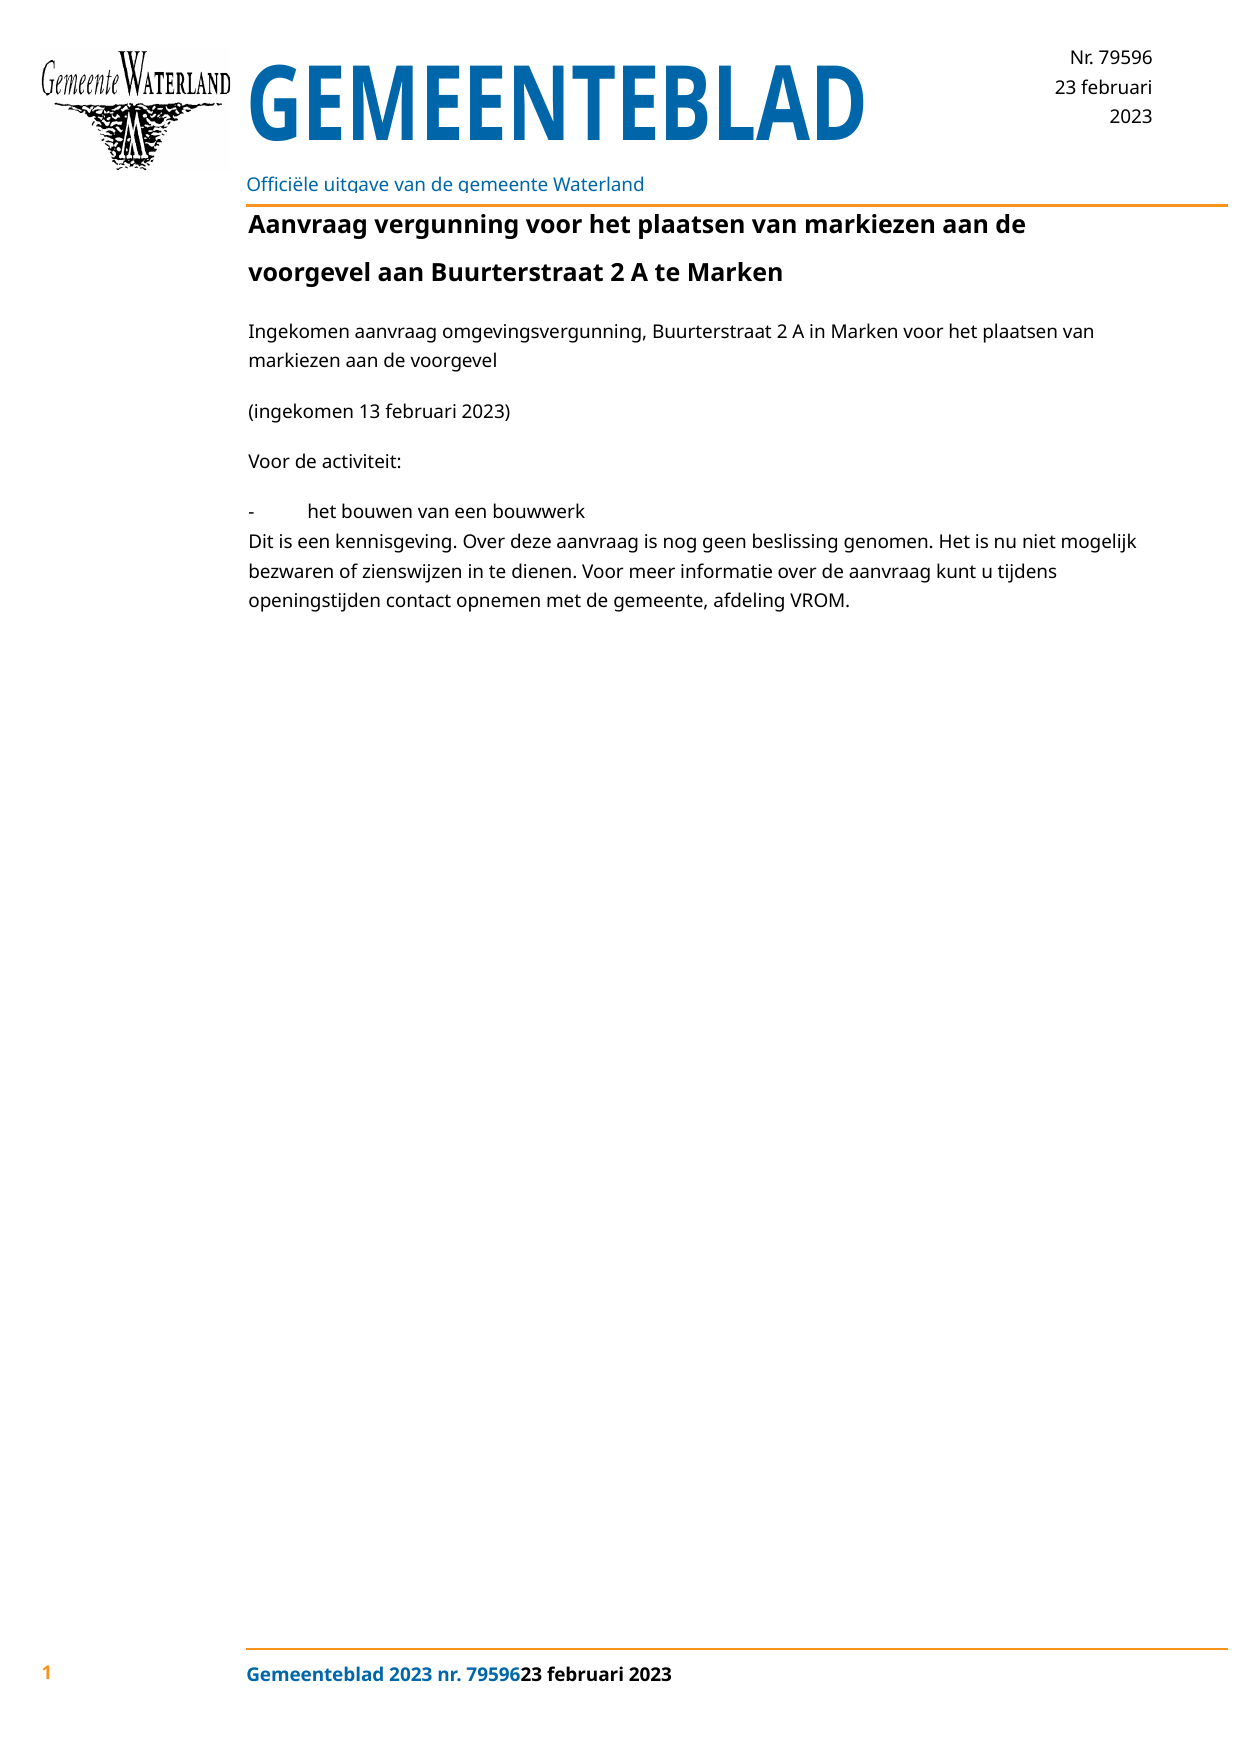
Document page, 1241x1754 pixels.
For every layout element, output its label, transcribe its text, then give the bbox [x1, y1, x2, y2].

text (ingekomen 13 februari 2023) [248, 398, 1152, 424]
text Dit is een kennisgeving. Over deze aanvraag is nog geen beslissing genomen. Het is nu niet mogelijk bezwaren of zienswijzen in te dienen. Voor meer informatie over de aanvraag kunt u tijdens openingstijden contact opnemen met de gemeente, afdeling VROM. [248, 528, 1152, 613]
text Aanvraag vergunning voor het plaatsen van markiezen aan de voorgevel aan Buurterstraat 2 A te Marken [248, 207, 1152, 288]
picture [41, 47, 231, 172]
list het bouwen van een bouwwerk [248, 499, 1152, 524]
text Voor de activiteit: [248, 448, 1152, 474]
text Ingekomen aanvraag omgevingsvergunning, Buurterstraat 2 A in Marken voor het plaatsen van markiezen aan de voorgevel [248, 318, 1152, 373]
